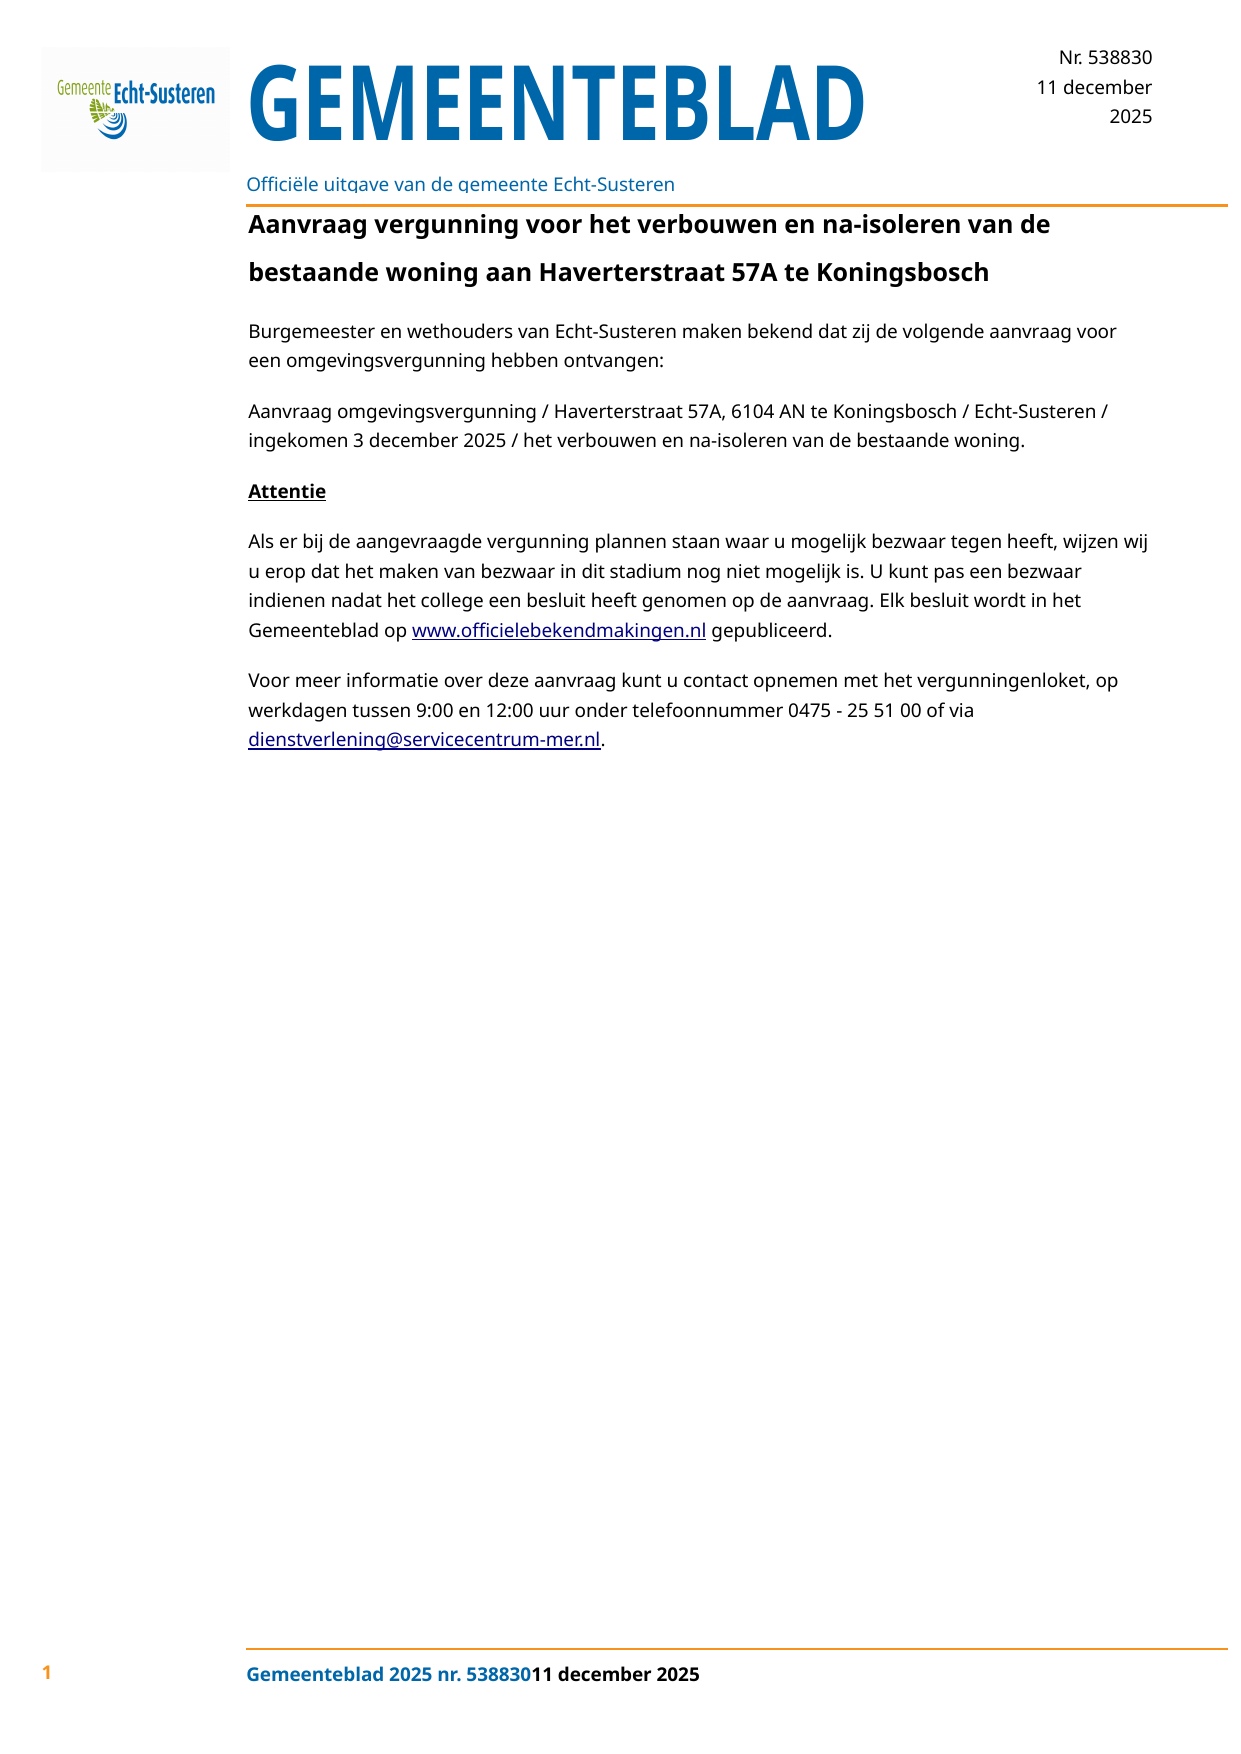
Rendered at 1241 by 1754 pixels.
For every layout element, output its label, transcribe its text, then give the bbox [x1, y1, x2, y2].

text Aanvraag vergunning voor het verbouwen en na-isoleren van de bestaande woning aan Haverterstraat 57A te Koningsbosch [248, 207, 1152, 288]
text Als er bij de aangevraagde vergunning plannen staan waar u mogelijk bezwaar tegen heeft, wijzen wij u erop dat het maken van bezwaar in dit stadium nog niet mogelijk is. U kunt pas een bezwaar indienen nadat het college een besluit heeft genomen op de aanvraag. Elk besluit wordt in het Gemeenteblad op www.officielebekendmakingen.nl gepubliceerd. [248, 528, 1152, 643]
picture [41, 47, 231, 172]
text Aanvraag omgevingsvergunning / Haverterstraat 57A, 6104 AN te Koningsbosch / Echt-Susteren / ingekomen 3 december 2025 / het verbouwen en na-isoleren van de bestaande woning. [248, 398, 1152, 453]
text Burgemeester en wethouders van Echt-Susteren maken bekend dat zij de volgende aanvraag voor een omgevingsvergunning hebben ontvangen: [248, 318, 1152, 373]
text Attentie [248, 478, 1152, 504]
text Voor meer informatie over deze aanvraag kunt u contact opnemen met het vergunningenloket, op werkdagen tussen 9:00 en 12:00 uur onder telefoonnummer 0475 - 25 51 00 of via dienstverlening@servicecentrum-mer.nl. [248, 667, 1152, 752]
